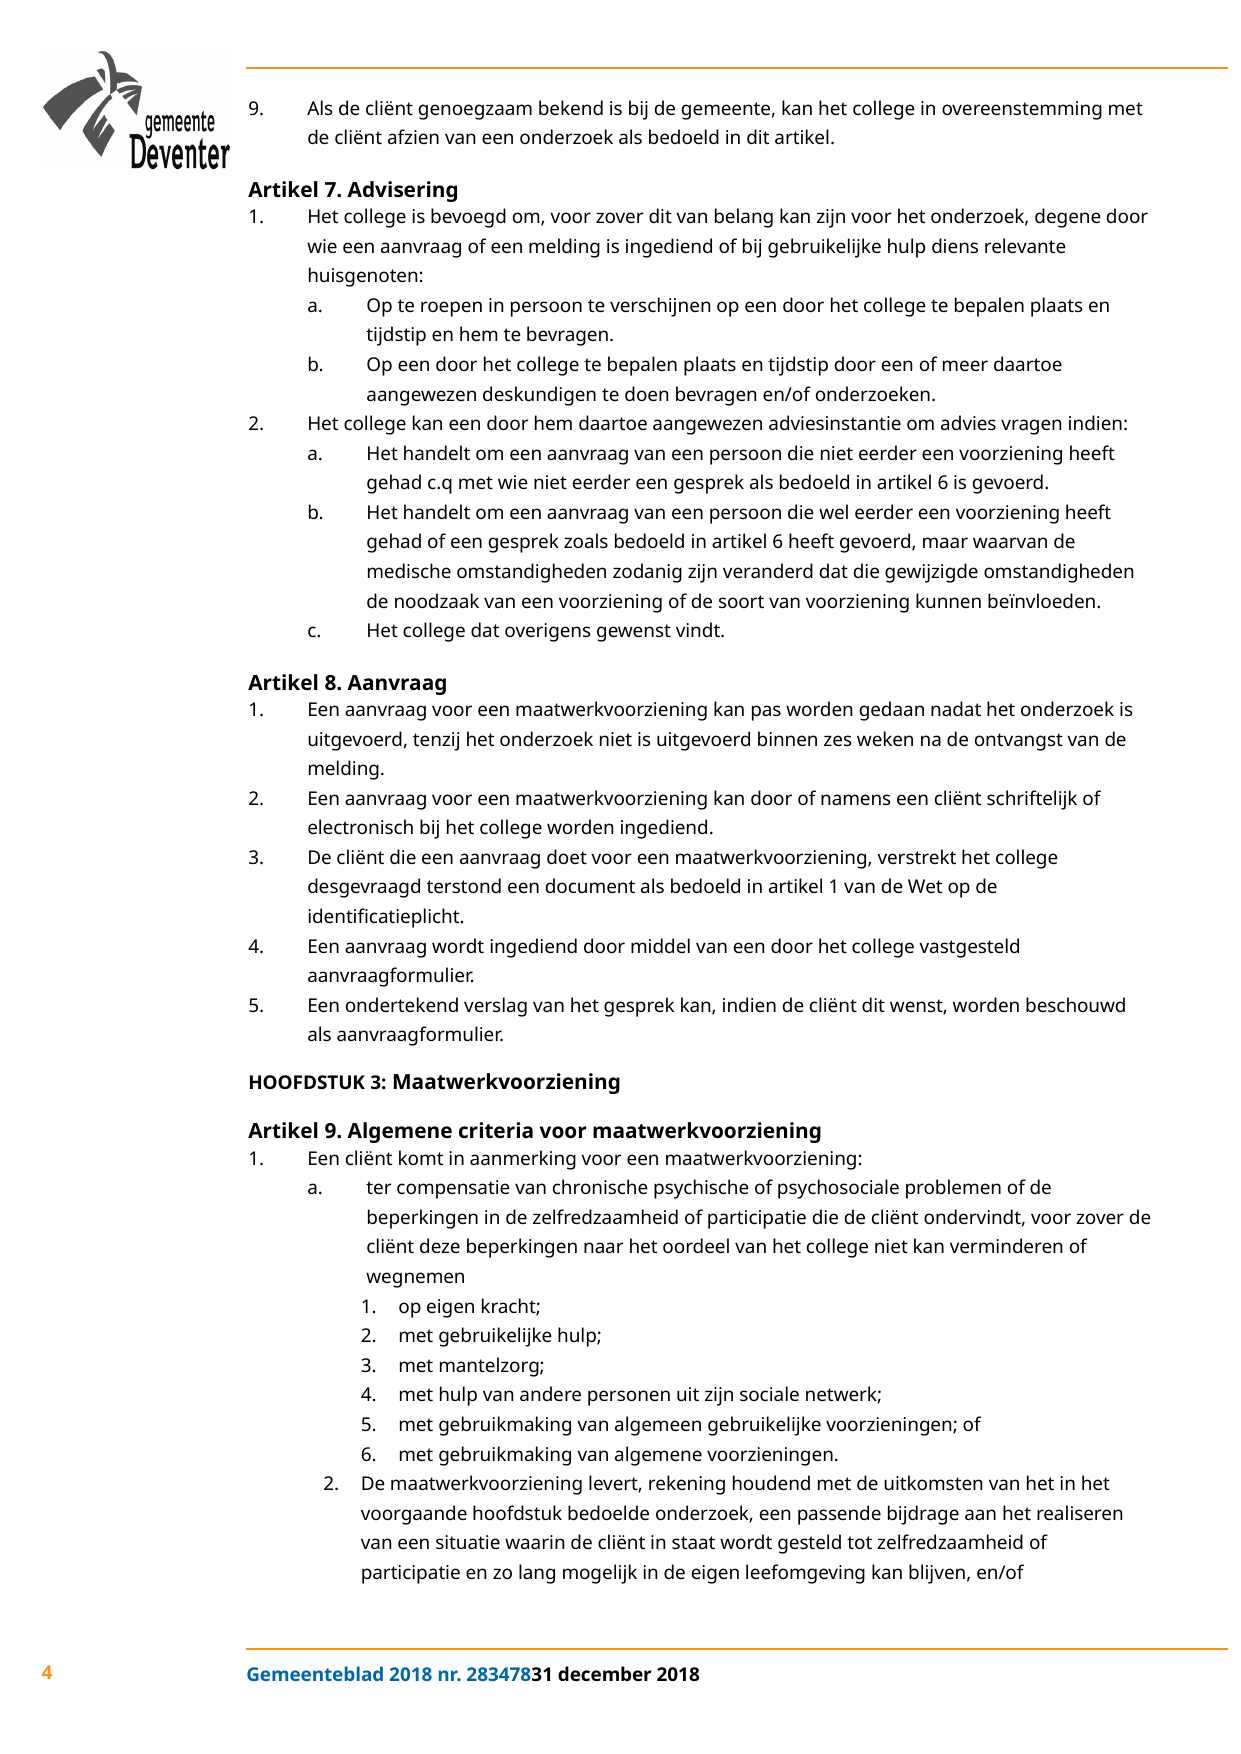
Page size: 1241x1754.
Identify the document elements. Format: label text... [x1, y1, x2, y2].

text HOOFDSTUK 3: Maatwerkvoorziening [248, 1067, 1152, 1096]
list Een aanvraag voor een maatwerkvoorziening kan pas worden gedaan nadat het onderzoek is uitgevoerd, tenzij het onderzoek niet is uitgevoerd binnen zes weken na de ontvangst van de melding. [248, 696, 1152, 781]
list Als de cliënt genoegzaam bekend is bij de gemeente, kan het college in overeenstemming met de cliënt afzien van een onderzoek als bedoeld in dit artikel. [248, 95, 1152, 150]
text Artikel 8. Aanvraag [248, 668, 1152, 696]
list Het handelt om een aanvraag van een persoon die wel eerder een voorziening heeft gehad of een gesprek zoals bedoeld in artikel 6 heeft gevoerd, maar waarvan de medische omstandigheden zodanig zijn veranderd dat die gewijzigde omstandigheden de noodzaak van een voorziening of de soort van voorziening kunnen beïnvloeden. [307, 499, 1152, 613]
list met gebruikmaking van algemeen gebruikelijke voorzieningen; of [361, 1411, 1152, 1437]
text Artikel 9. Algemene criteria voor maatwerkvoorziening [248, 1117, 1152, 1145]
list Het college is bevoegd om, voor zover dit van belang kan zijn voor het onderzoek, degene door wie een aanvraag of een melding is ingediend of bij gebruikelijke hulp diens relevante huisgenoten: [248, 203, 1152, 288]
list met mantelzorg; [361, 1352, 1152, 1378]
list met gebruikmaking van algemene voorzieningen. [361, 1441, 1152, 1467]
list Het college dat overigens gewenst vindt. [307, 617, 1152, 643]
list Het handelt om een aanvraag van een persoon die niet eerder een voorziening heeft gehad c.q met wie niet eerder een gesprek als bedoeld in artikel 6 is gevoerd. [307, 440, 1152, 495]
list De cliënt die een aanvraag doet voor een maatwerkvoorziening, verstrekt het college desgevraagd terstond een document als bedoeld in artikel 1 van de Wet op de identificatieplicht. [248, 844, 1152, 929]
list Een ondertekend verslag van het gesprek kan, indien de cliënt dit wenst, worden beschouwd als aanvraagformulier. [248, 992, 1152, 1047]
list ter compensatie van chronische psychische of psychosociale problemen of de beperkingen in de zelfredzaamheid of participatie die de cliënt ondervindt, voor zover de cliënt deze beperkingen naar het oordeel van het college niet kan verminderen of wegnemen [307, 1174, 1152, 1289]
picture [41, 47, 231, 172]
list op eigen kracht; [361, 1293, 1152, 1319]
text Artikel 7. Advisering [248, 175, 1152, 203]
list De maatwerkvoorziening levert, rekening houdend met de uitkomsten van het in het voorgaande hoofdstuk bedoelde onderzoek, een passende bijdrage aan het realiseren van een situatie waarin de cliënt in staat wordt gesteld tot zelfredzaamheid of participatie en zo lang mogelijk in de eigen leefomgeving kan blijven, en/of [323, 1470, 1152, 1585]
list Het college kan een door hem daartoe aangewezen adviesinstantie om advies vragen indien: [248, 410, 1152, 436]
list met gebruikelijke hulp; [361, 1322, 1152, 1348]
list Op te roepen in persoon te verschijnen op een door het college te bepalen plaats en tijdstip en hem te bevragen. [307, 292, 1152, 347]
list Een aanvraag voor een maatwerkvoorziening kan door of namens een cliënt schriftelijk of electronisch bij het college worden ingediend. [248, 785, 1152, 840]
list Een cliënt komt in aanmerking voor een maatwerkvoorziening: [248, 1145, 1152, 1171]
list Op een door het college te bepalen plaats en tijdstip door een of meer daartoe aangewezen deskundigen te doen bevragen en/of onderzoeken. [307, 351, 1152, 406]
list met hulp van andere personen uit zijn sociale netwerk; [361, 1382, 1152, 1407]
list Een aanvraag wordt ingediend door middel van een door het college vastgesteld aanvraagformulier. [248, 933, 1152, 988]
